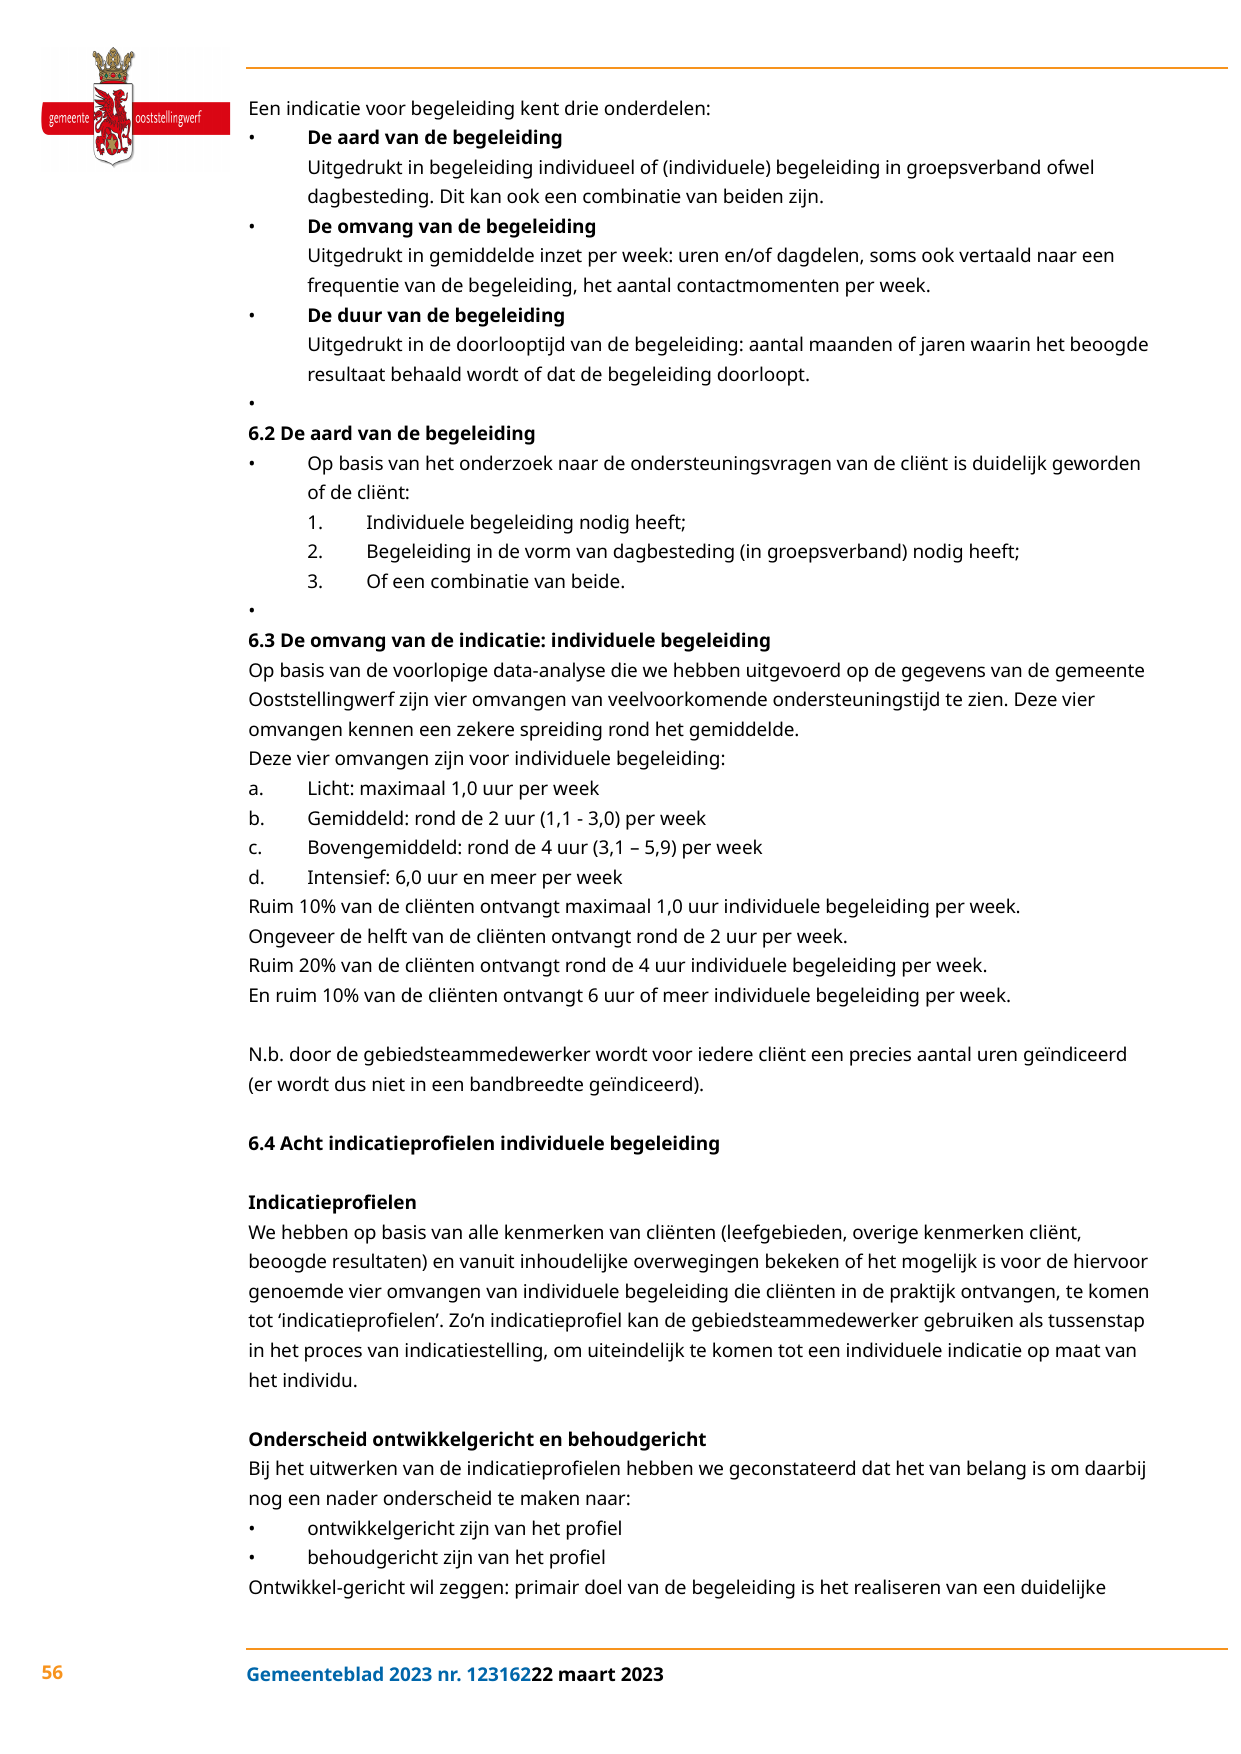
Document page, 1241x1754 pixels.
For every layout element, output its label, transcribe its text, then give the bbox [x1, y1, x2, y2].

list behoudgericht zijn van het profiel [248, 1544, 1152, 1570]
list De omvang van de begeleiding [248, 213, 1152, 239]
picture [41, 47, 231, 172]
list De duur van de begeleiding [248, 302, 1152, 328]
text Op basis van de voorlopige data-analyse die we hebben uitgevoerd op de gegevens van de gemeente Ooststellingwerf zijn vier omvangen van veelvoorkomende ondersteuningstijd te zien. Deze vier omvangen kennen een zekere spreiding rond het gemiddelde. [248, 657, 1152, 742]
list Intensief: 6,0 uur en meer per week [248, 864, 1152, 890]
list Begeleiding in de vorm van dagbesteding (in groepsverband) nodig heeft; [307, 538, 1152, 564]
text Een indicatie voor begeleiding kent drie onderdelen: [248, 95, 1152, 121]
list Individuele begeleiding nodig heeft; [307, 509, 1152, 535]
list Of een combinatie van beide. [307, 568, 1152, 594]
text Onderscheid ontwikkelgericht en behoudgericht [248, 1426, 1152, 1452]
list Bovengemiddeld: rond de 4 uur (3,1 – 5,9) per week [248, 834, 1152, 860]
text En ruim 10% van de cliënten ontvangt 6 uur of meer individuele begeleiding per week. [248, 982, 1152, 1008]
text Indicatieprofielen [248, 1189, 1152, 1215]
list Op basis van het onderzoek naar de ondersteuningsvragen van de cliënt is duidelijk geworden of de cliënt: [248, 450, 1152, 505]
list De aard van de begeleiding [248, 124, 1152, 150]
text Bij het uitwerken van de indicatieprofielen hebben we geconstateerd dat het van belang is om daarbij nog een nader onderscheid te maken naar: [248, 1456, 1152, 1511]
text Ongeveer de helft van de cliënten ontvangt rond de 2 uur per week. [248, 923, 1152, 949]
text Ruim 20% van de cliënten ontvangt rond de 4 uur individuele begeleiding per week. [248, 953, 1152, 978]
list Uitgedrukt in begeleiding individueel of (individuele) begeleiding in groepsverband ofwel dagbesteding. Dit kan ook een combinatie van beiden zijn. [248, 154, 1152, 209]
text 6.4 Acht indicatieprofielen individuele begeleiding [248, 1130, 1152, 1156]
text N.b. door de gebiedsteammedewerker wordt voor iedere cliënt een precies aantal uren geïndiceerd (er wordt dus niet in een bandbreedte geïndiceerd). [248, 1041, 1152, 1097]
list ontwikkelgericht zijn van het profiel [248, 1515, 1152, 1541]
text We hebben op basis van alle kenmerken van cliënten (leefgebieden, overige kenmerken cliënt, beoogde resultaten) en vanuit inhoudelijke overwegingen bekeken of het mogelijk is voor de hiervoor genoemde vier omvangen van individuele begeleiding die cliënten in de praktijk ontvangen, te komen tot ‘indicatieprofielen’. Zo’n indicatieprofiel kan de gebiedsteammedewerker gebruiken als tussenstap in het proces van indicatiestelling, om uiteindelijk te komen tot een individuele indicatie op maat van het individu. [248, 1219, 1152, 1393]
list Gemiddeld: rond de 2 uur (1,1 - 3,0) per week [248, 805, 1152, 831]
text Ontwikkel-gericht wil zeggen: primair doel van de begeleiding is het realiseren van een duidelijke [248, 1574, 1152, 1600]
text Ruim 10% van de cliënten ontvangt maximaal 1,0 uur individuele begeleiding per week. [248, 893, 1152, 919]
text 6.2 De aard van de begeleiding [248, 420, 1152, 446]
list Uitgedrukt in de doorlooptijd van de begeleiding: aantal maanden of jaren waarin het beoogde resultaat behaald wordt of dat de begeleiding doorloopt. [248, 331, 1152, 387]
list Licht: maximaal 1,0 uur per week [248, 775, 1152, 801]
text Deze vier omvangen zijn voor individuele begeleiding: [248, 746, 1152, 771]
list Uitgedrukt in gemiddelde inzet per week: uren en/of dagdelen, soms ook vertaald naar een frequentie van de begeleiding, het aantal contactmomenten per week. [248, 243, 1152, 298]
text 6.3 De omvang van de indicatie: individuele begeleiding [248, 627, 1152, 653]
